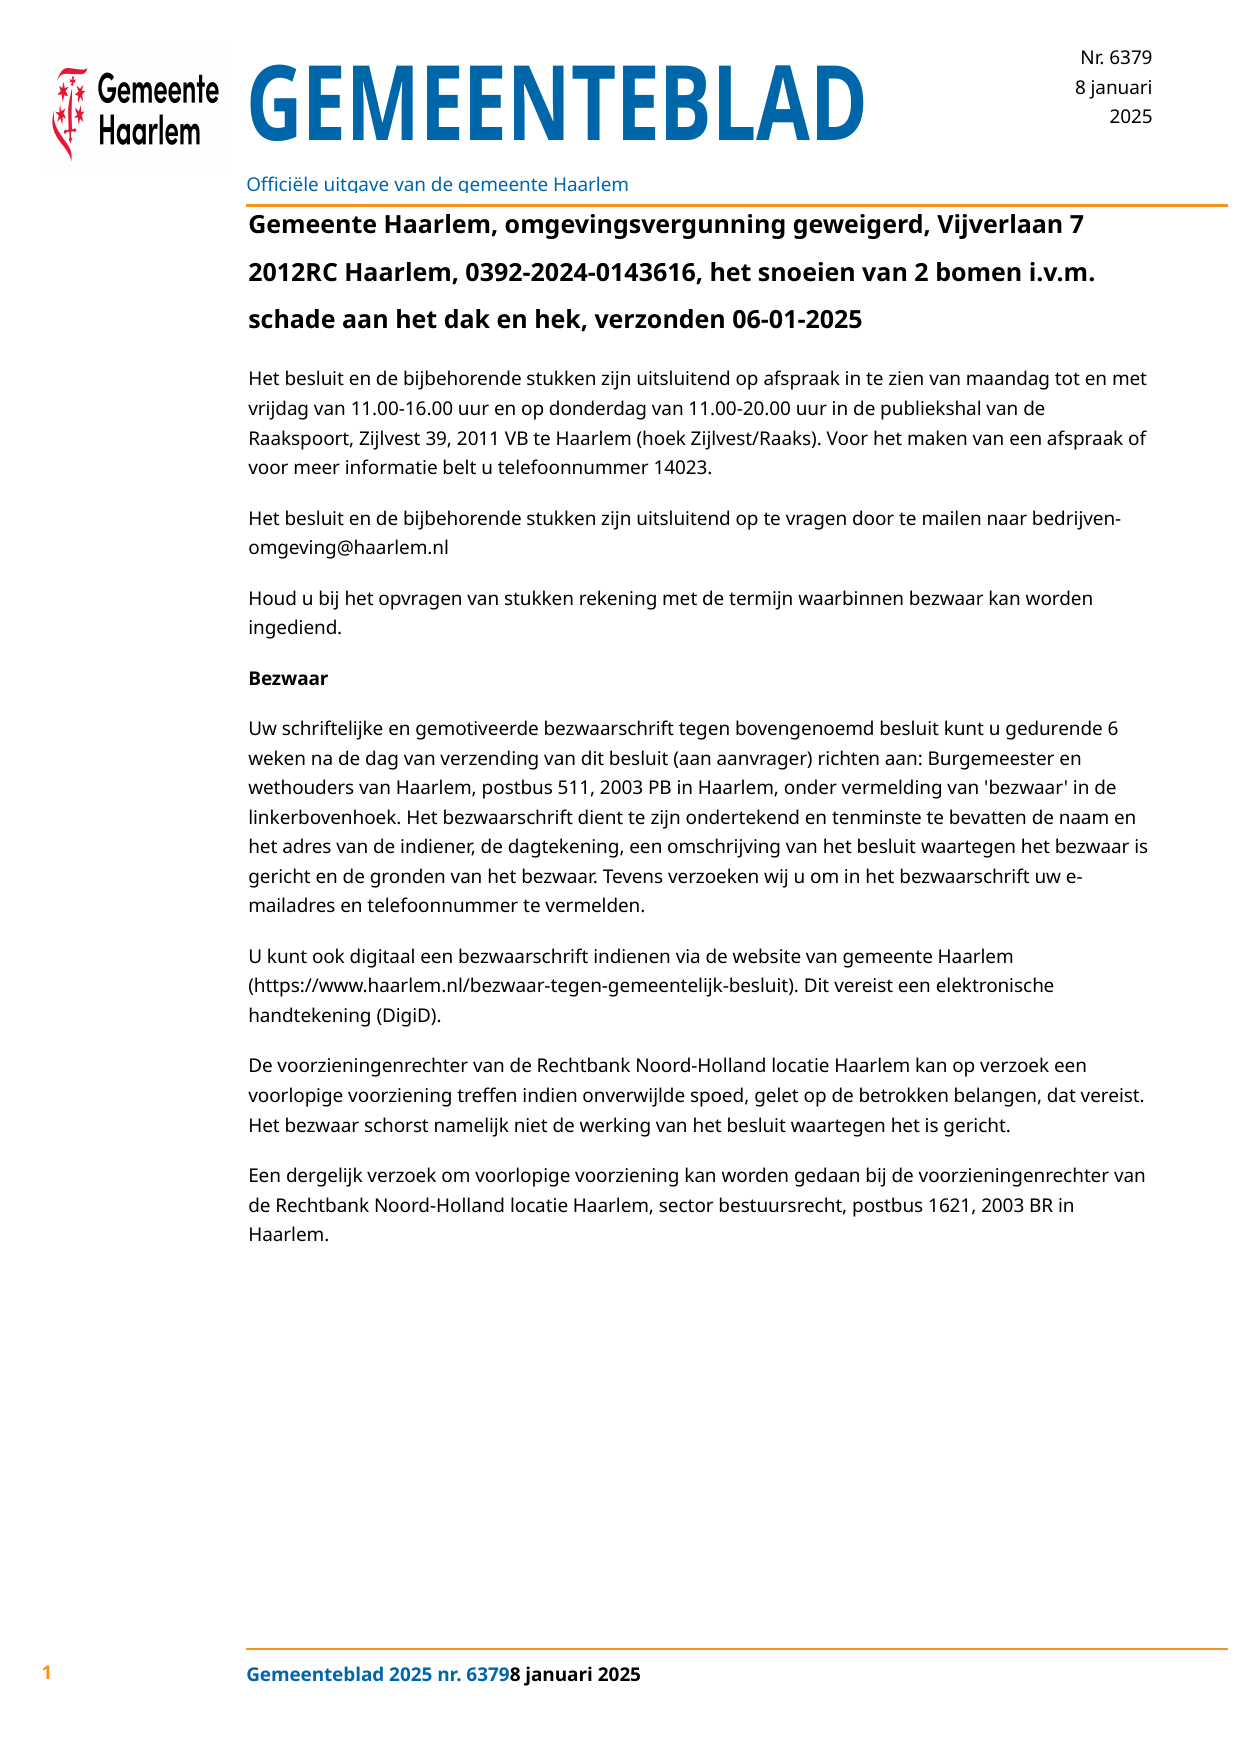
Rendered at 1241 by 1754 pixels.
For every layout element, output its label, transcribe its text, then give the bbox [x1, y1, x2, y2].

text Het besluit en de bijbehorende stukken zijn uitsluitend op afspraak in te zien van maandag tot en met vrijdag van 11.00-16.00 uur en op donderdag van 11.00-20.00 uur in de publiekshal van de Raakspoort, Zijlvest 39, 2011 VB te Haarlem (hoek Zijlvest/Raaks). Voor het maken van een afspraak of voor meer informatie belt u telefoonnummer 14023. [248, 366, 1152, 480]
text De voorzieningenrechter van de Rechtbank Noord-Holland locatie Haarlem kan op verzoek een voorlopige voorziening treffen indien onverwijlde spoed, gelet op de betrokken belangen, dat vereist. Het bezwaar schorst namelijk niet de werking van het besluit waartegen het is gericht. [248, 1053, 1152, 1137]
text Gemeente Haarlem, omgevingsvergunning geweigerd, Vijverlaan 7 2012RC Haarlem, 0392-2024-0143616, het snoeien van 2 bomen i.v.m. schade aan het dak en hek, verzonden 06-01-2025 [248, 207, 1152, 336]
text Een dergelijk verzoek om voorlopige voorziening kan worden gedaan bij de voorzieningenrechter van de Rechtbank Noord-Holland locatie Haarlem, sector bestuursrecht, postbus 1621, 2003 BR in Haarlem. [248, 1162, 1152, 1247]
text Het besluit en de bijbehorende stukken zijn uitsluitend op te vragen door te mailen naar bedrijven-omgeving@haarlem.nl [248, 505, 1152, 560]
text U kunt ook digitaal een bezwaarschrift indienen via de website van gemeente Haarlem (https://www.haarlem.nl/bezwaar-tegen-gemeentelijk-besluit). Dit vereist een elektronische handtekening (DigiD). [248, 943, 1152, 1028]
text Uw schriftelijke en gemotiveerde bezwaarschrift tegen bovengenoemd besluit kunt u gedurende 6 weken na de dag van verzending van dit besluit (aan aanvrager) richten aan: Burgemeester en wethouders van Haarlem, postbus 511, 2003 PB in Haarlem, onder vermelding van 'bezwaar' in de linkerbovenhoek. Het bezwaarschrift dient te zijn ondertekend en tenminste te bevatten de naam en het adres van de indiener, de dagtekening, een omschrijving van het besluit waartegen het bezwaar is gericht en de gronden van het bezwaar. Tevens verzoeken wij u om in het bezwaarschrift uw e-mailadres en telefoonnummer te vermelden. [248, 715, 1152, 918]
text Bezwaar [248, 665, 1152, 690]
text Houd u bij het opvragen van stukken rekening met de termijn waarbinnen bezwaar kan worden ingediend. [248, 585, 1152, 640]
picture [41, 47, 231, 172]
